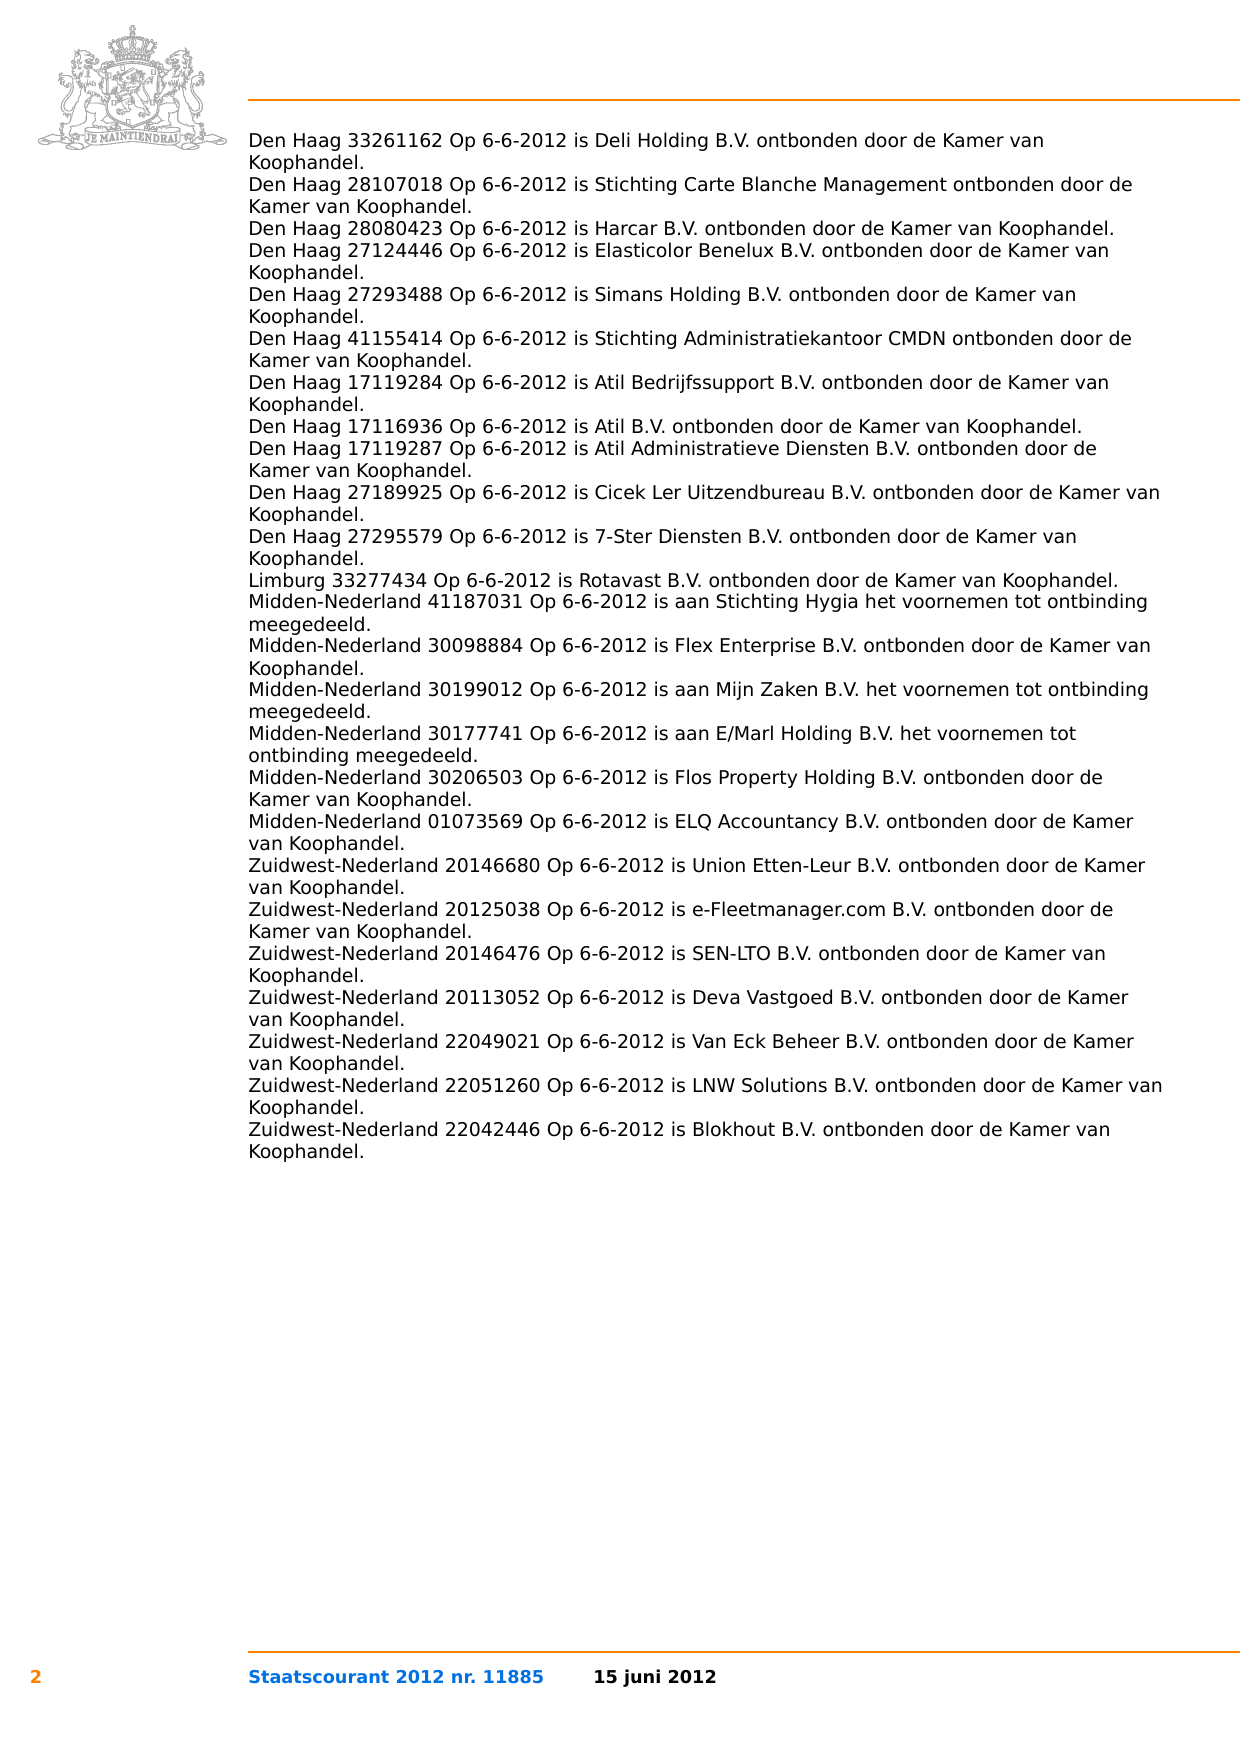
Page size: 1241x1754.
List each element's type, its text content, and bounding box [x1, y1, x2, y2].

text Zuidwest-Nederland 22049021 Op 6-6-2012 is Van Eck Beheer B.V. ontbonden door de Kamer van Koophandel. [248, 1031, 1163, 1075]
text Zuidwest-Nederland 22042446 Op 6-6-2012 is Blokhout B.V. ontbonden door de Kamer van Koophandel. [248, 1119, 1163, 1163]
text Den Haag 33261162 Op 6-6-2012 is Deli Holding B.V. ontbonden door de Kamer van Koophandel. [248, 130, 1163, 174]
text Zuidwest-Nederland 22051260 Op 6-6-2012 is LNW Solutions B.V. ontbonden door de Kamer van Koophandel. [248, 1075, 1163, 1119]
text Zuidwest-Nederland 20113052 Op 6-6-2012 is Deva Vastgoed B.V. ontbonden door de Kamer van Koophandel. [248, 987, 1163, 1031]
text Midden-Nederland 30098884 Op 6-6-2012 is Flex Enterprise B.V. ontbonden door de Kamer van Koophandel. [248, 635, 1163, 679]
text Midden-Nederland 30177741 Op 6-6-2012 is aan E/Marl Holding B.V. het voornemen tot ontbinding meegedeeld. [248, 723, 1163, 767]
text Den Haag 17119287 Op 6-6-2012 is Atil Administratieve Diensten B.V. ontbonden door de Kamer van Koophandel. [248, 438, 1163, 482]
text Den Haag 41155414 Op 6-6-2012 is Stichting Administratiekantoor CMDN ontbonden door de Kamer van Koophandel. [248, 328, 1163, 372]
text Midden-Nederland 01073569 Op 6-6-2012 is ELQ Accountancy B.V. ontbonden door de Kamer van Koophandel. [248, 811, 1163, 855]
text Den Haag 27189925 Op 6-6-2012 is Cicek Ler Uitzendbureau B.V. ontbonden door de Kamer van Koophandel. [248, 482, 1163, 526]
text Zuidwest-Nederland 20125038 Op 6-6-2012 is e-Fleetmanager.com B.V. ontbonden door de Kamer van Koophandel. [248, 899, 1163, 943]
text Den Haag 27295579 Op 6-6-2012 is 7-Ster Diensten B.V. ontbonden door de Kamer van Koophandel. [248, 526, 1163, 569]
text Limburg 33277434 Op 6-6-2012 is Rotavast B.V. ontbonden door de Kamer van Koophandel. [248, 569, 1163, 591]
text Den Haag 17119284 Op 6-6-2012 is Atil Bedrijfssupport B.V. ontbonden door de Kamer van Koophandel. [248, 372, 1163, 416]
text Den Haag 28080423 Op 6-6-2012 is Harcar B.V. ontbonden door de Kamer van Koophandel. [248, 218, 1163, 240]
text Midden-Nederland 30199012 Op 6-6-2012 is aan Mijn Zaken B.V. het voornemen tot ontbinding meegedeeld. [248, 679, 1163, 723]
text Den Haag 27293488 Op 6-6-2012 is Simans Holding B.V. ontbonden door de Kamer van Koophandel. [248, 284, 1163, 328]
text Zuidwest-Nederland 20146680 Op 6-6-2012 is Union Etten-Leur B.V. ontbonden door de Kamer van Koophandel. [248, 855, 1163, 899]
text Midden-Nederland 41187031 Op 6-6-2012 is aan Stichting Hygia het voornemen tot ontbinding meegedeeld. [248, 591, 1163, 635]
text Zuidwest-Nederland 20146476 Op 6-6-2012 is SEN-LTO B.V. ontbonden door de Kamer van Koophandel. [248, 943, 1163, 987]
text Midden-Nederland 30206503 Op 6-6-2012 is Flos Property Holding B.V. ontbonden door de Kamer van Koophandel. [248, 767, 1163, 811]
picture [38, 25, 227, 150]
text Den Haag 27124446 Op 6-6-2012 is Elasticolor Benelux B.V. ontbonden door de Kamer van Koophandel. [248, 240, 1163, 284]
text Den Haag 28107018 Op 6-6-2012 is Stichting Carte Blanche Management ontbonden door de Kamer van Koophandel. [248, 174, 1163, 218]
text Den Haag 17116936 Op 6-6-2012 is Atil B.V. ontbonden door de Kamer van Koophandel. [248, 416, 1163, 438]
